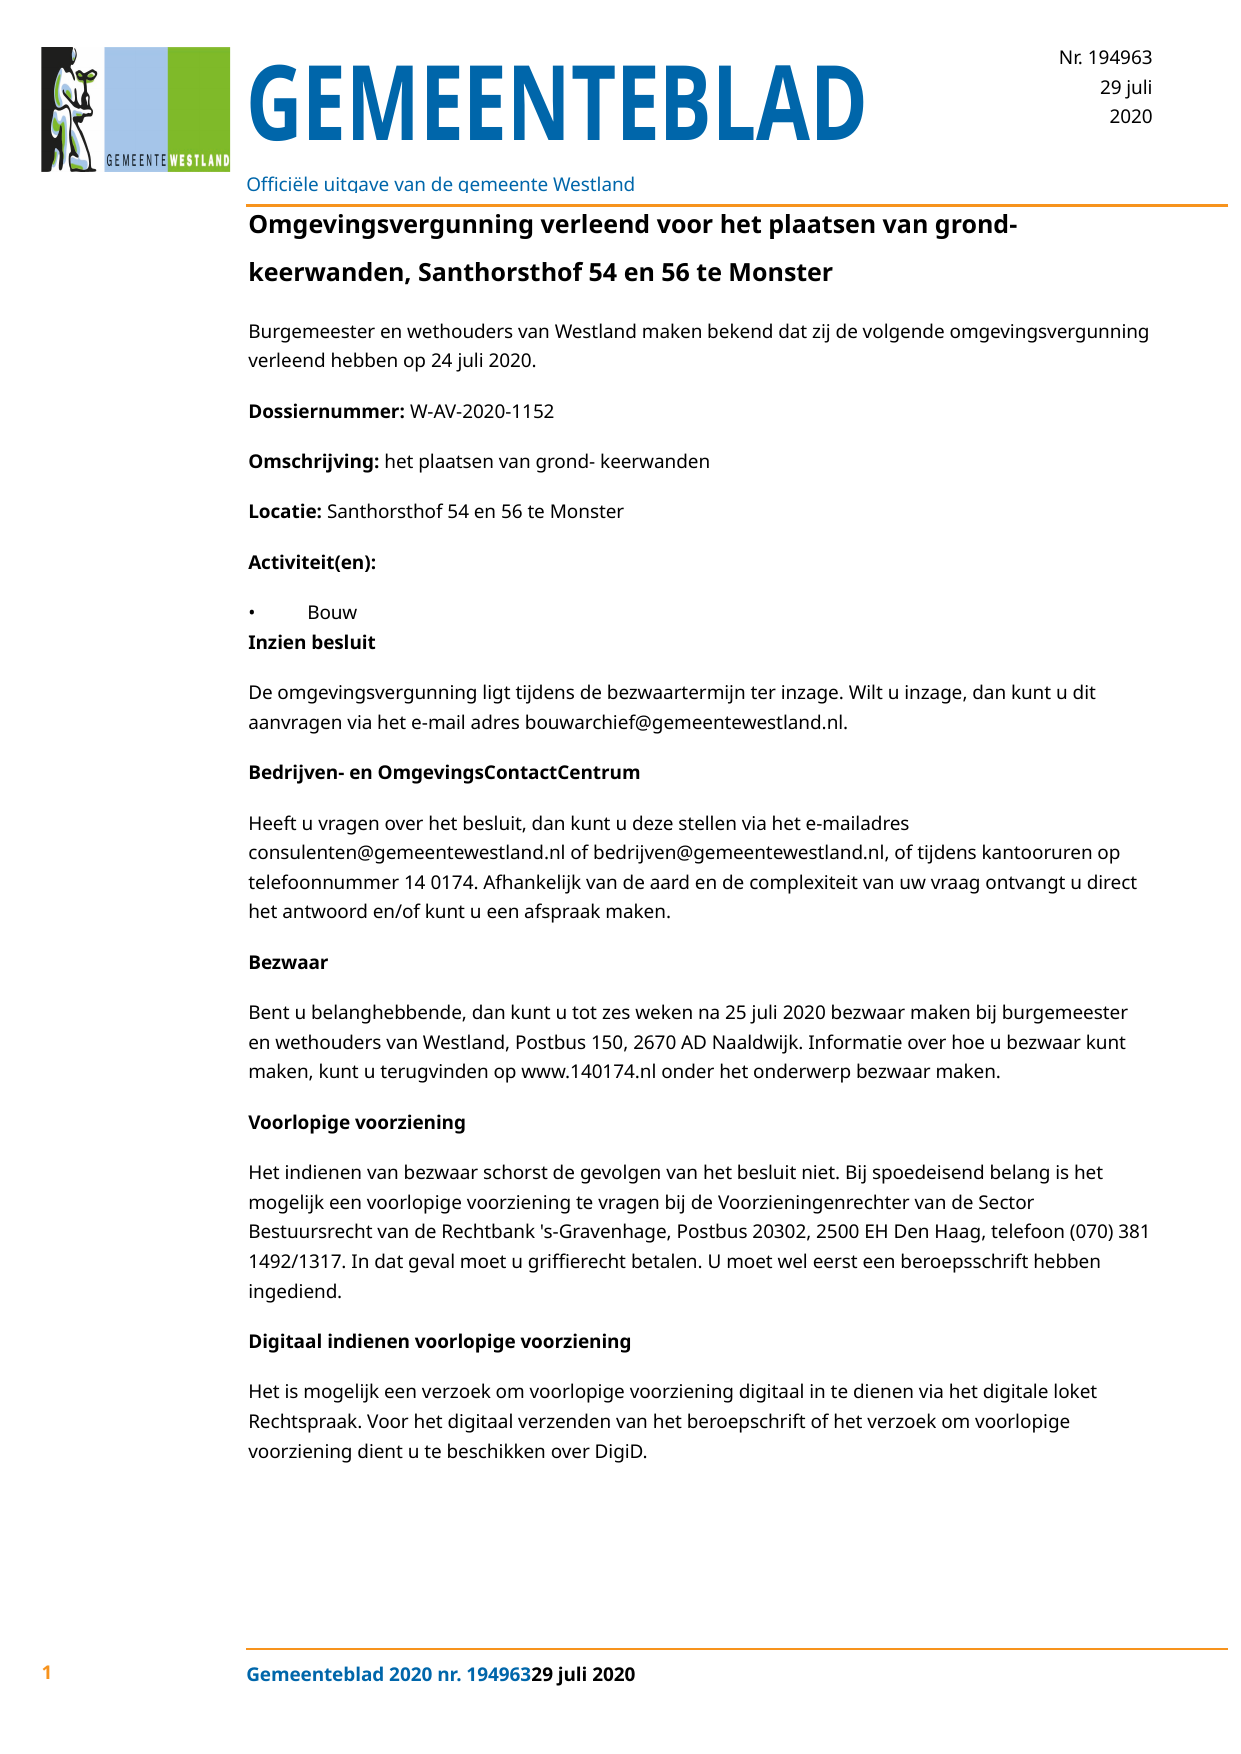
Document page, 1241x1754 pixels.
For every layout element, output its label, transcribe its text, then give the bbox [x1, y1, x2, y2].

text Voorlopige voorziening [248, 1109, 1152, 1135]
text Digitaal indienen voorlopige voorziening [248, 1328, 1152, 1354]
text Het indienen van bezwaar schorst de gevolgen van het besluit niet. Bij spoedeisend belang is het mogelijk een voorlopige voorziening te vragen bij de Voorzieningenrechter van de Sector Bestuursrecht van de Rechtbank 's-Gravenhage, Postbus 20302, 2500 EH Den Haag, telefoon (070) 381 1492/1317. In dat geval moet u griffierecht betalen. U moet wel eerst een beroepsschrift hebben ingediend. [248, 1159, 1152, 1304]
text Het is mogelijk een verzoek om voorlopige voorziening digitaal in te dienen via het digitale loket Rechtspraak. Voor het digitaal verzenden van het beroepschrift of het verzoek om voorlopige voorziening dient u te beschikken over DigiD. [248, 1379, 1152, 1464]
text Burgemeester en wethouders van Westland maken bekend dat zij de volgende omgevingsvergunning verleend hebben op 24 juli 2020. [248, 318, 1152, 373]
text Bezwaar [248, 949, 1152, 975]
text Locatie: Santhorsthof 54 en 56 te Monster [248, 499, 1152, 524]
text Bent u belanghebbende, dan kunt u tot zes weken na 25 juli 2020 bezwaar maken bij burgemeester en wethouders van Westland, Postbus 150, 2670 AD Naaldwijk. Informatie over hoe u bezwaar kunt maken, kunt u terugvinden op www.140174.nl onder het onderwerp bezwaar maken. [248, 999, 1152, 1084]
list Bouw [248, 599, 1152, 625]
text Heeft u vragen over het besluit, dan kunt u deze stellen via het e-mailadres consulenten@gemeentewestland.nl of bedrijven@gemeentewestland.nl, of tijdens kantooruren op telefoonnummer 14 0174. Afhankelijk van de aard en de complexiteit van uw vraag ontvangt u direct het antwoord en/of kunt u een afspraak maken. [248, 810, 1152, 924]
text Bedrijven- en OmgevingsContactCentrum [248, 759, 1152, 785]
text Activiteit(en): [248, 549, 1152, 575]
text Inzien besluit [248, 629, 1152, 655]
text Dossiernummer: W-AV-2020-1152 [248, 398, 1152, 424]
text Omschrijving: het plaatsen van grond- keerwanden [248, 448, 1152, 474]
picture [41, 47, 231, 172]
text De omgevingsvergunning ligt tijdens de bezwaartermijn ter inzage. Wilt u inzage, dan kunt u dit aanvragen via het e-mail adres bouwarchief@gemeentewestland.nl. [248, 679, 1152, 735]
text Omgevingsvergunning verleend voor het plaatsen van grond- keerwanden, Santhorsthof 54 en 56 te Monster [248, 207, 1152, 288]
